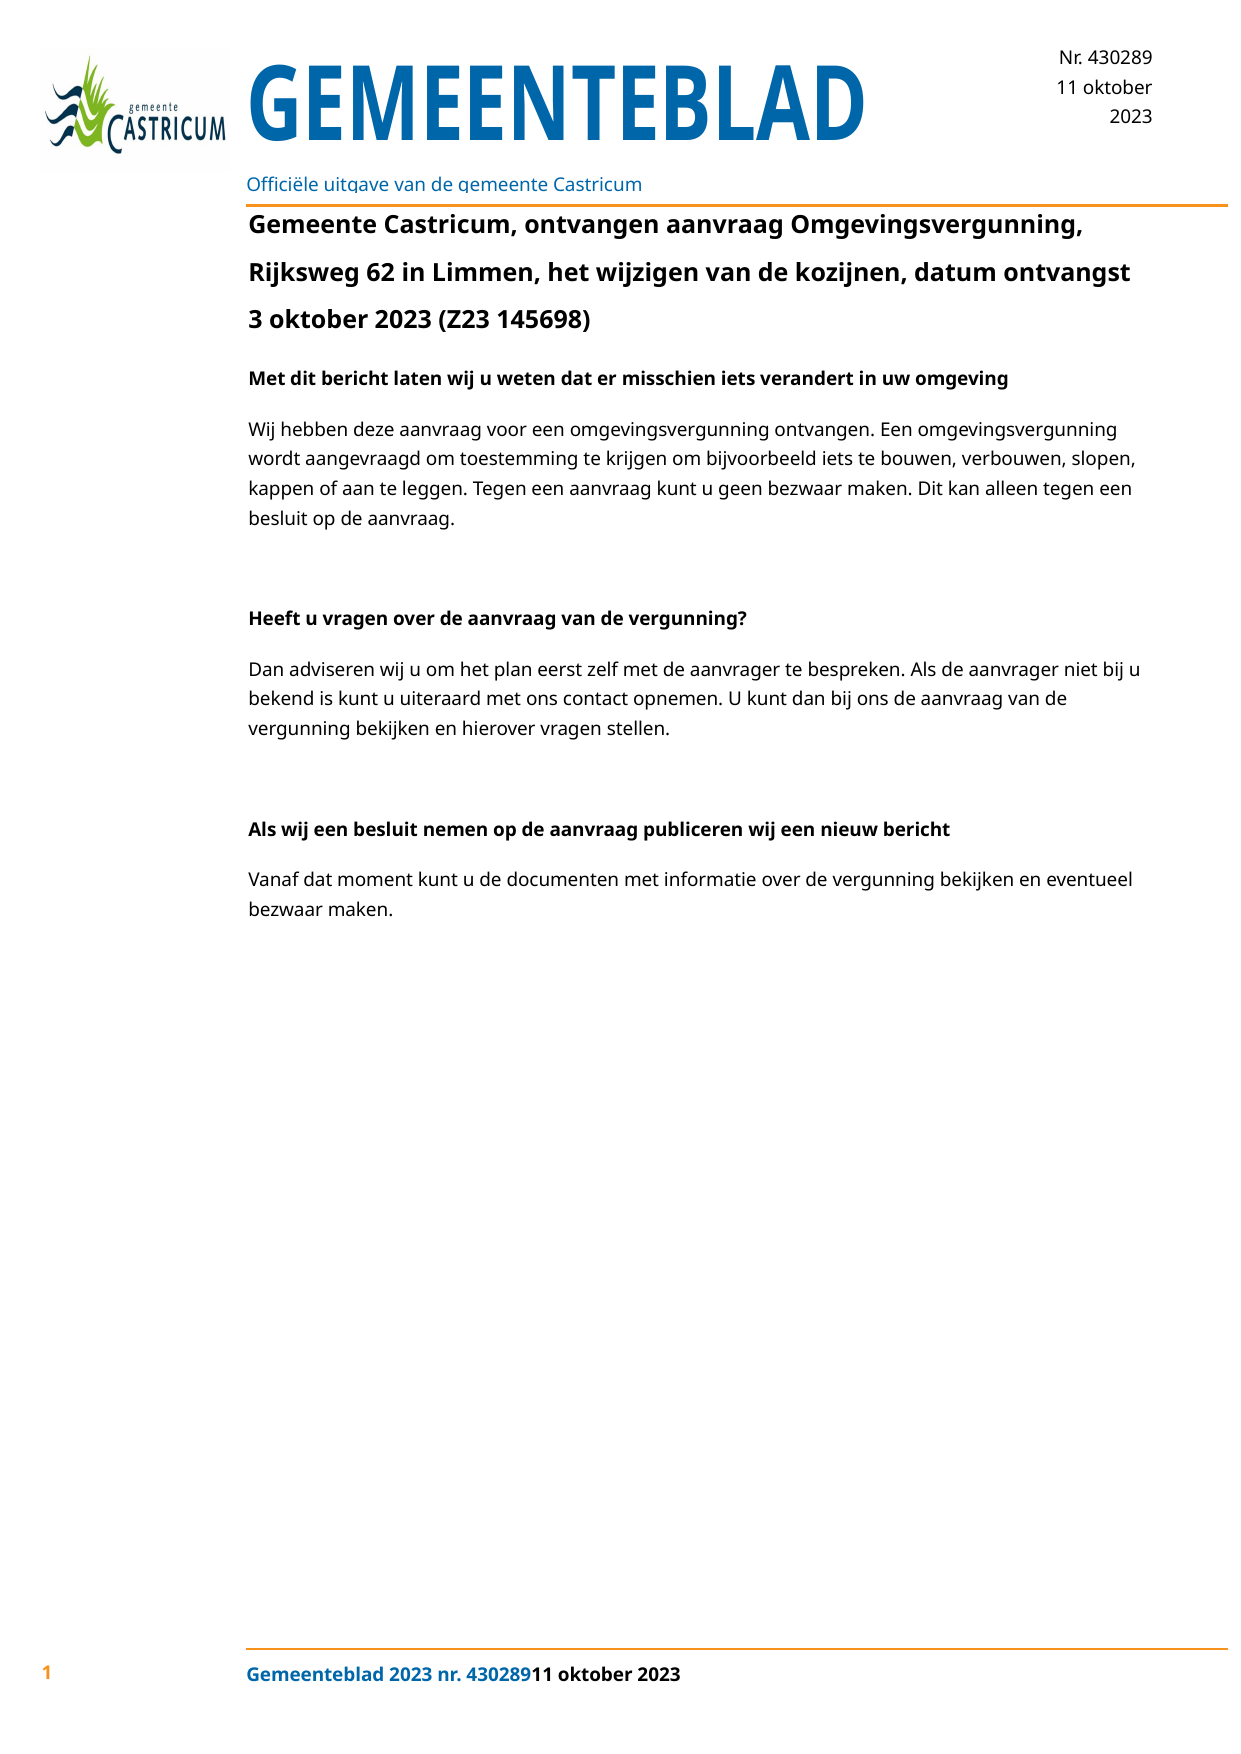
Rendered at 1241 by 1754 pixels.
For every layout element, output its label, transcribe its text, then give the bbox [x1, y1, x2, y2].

text Wij hebben deze aanvraag voor een omgevingsvergunning ontvangen. Een omgevingsvergunning wordt aangevraagd om toestemming te krijgen om bijvoorbeeld iets te bouwen, verbouwen, slopen, kappen of aan te leggen. Tegen een aanvraag kunt u geen bezwaar maken. Dit kan alleen tegen een besluit op de aanvraag. [248, 416, 1152, 530]
text Met dit bericht laten wij u weten dat er misschien iets verandert in uw omgeving [248, 366, 1152, 391]
text Als wij een besluit nemen op de aanvraag publiceren wij een nieuw bericht [248, 816, 1152, 842]
text Vanaf dat moment kunt u de documenten met informatie over de vergunning bekijken en eventueel bezwaar maken. [248, 866, 1152, 922]
text Heeft u vragen over de aanvraag van de vergunning? [248, 606, 1152, 631]
text Gemeente Castricum, ontvangen aanvraag Omgevingsvergunning, Rijksweg 62 in Limmen, het wijzigen van de kozijnen, datum ontvangst 3 oktober 2023 (Z23 145698) [248, 207, 1152, 336]
text Dan adviseren wij u om het plan eerst zelf met de aanvrager te bespreken. Als de aanvrager niet bij u bekend is kunt u uiteraard met ons contact opnemen. U kunt dan bij ons de aanvraag van de vergunning bekijken en hierover vragen stellen. [248, 656, 1152, 741]
picture [41, 47, 231, 172]
